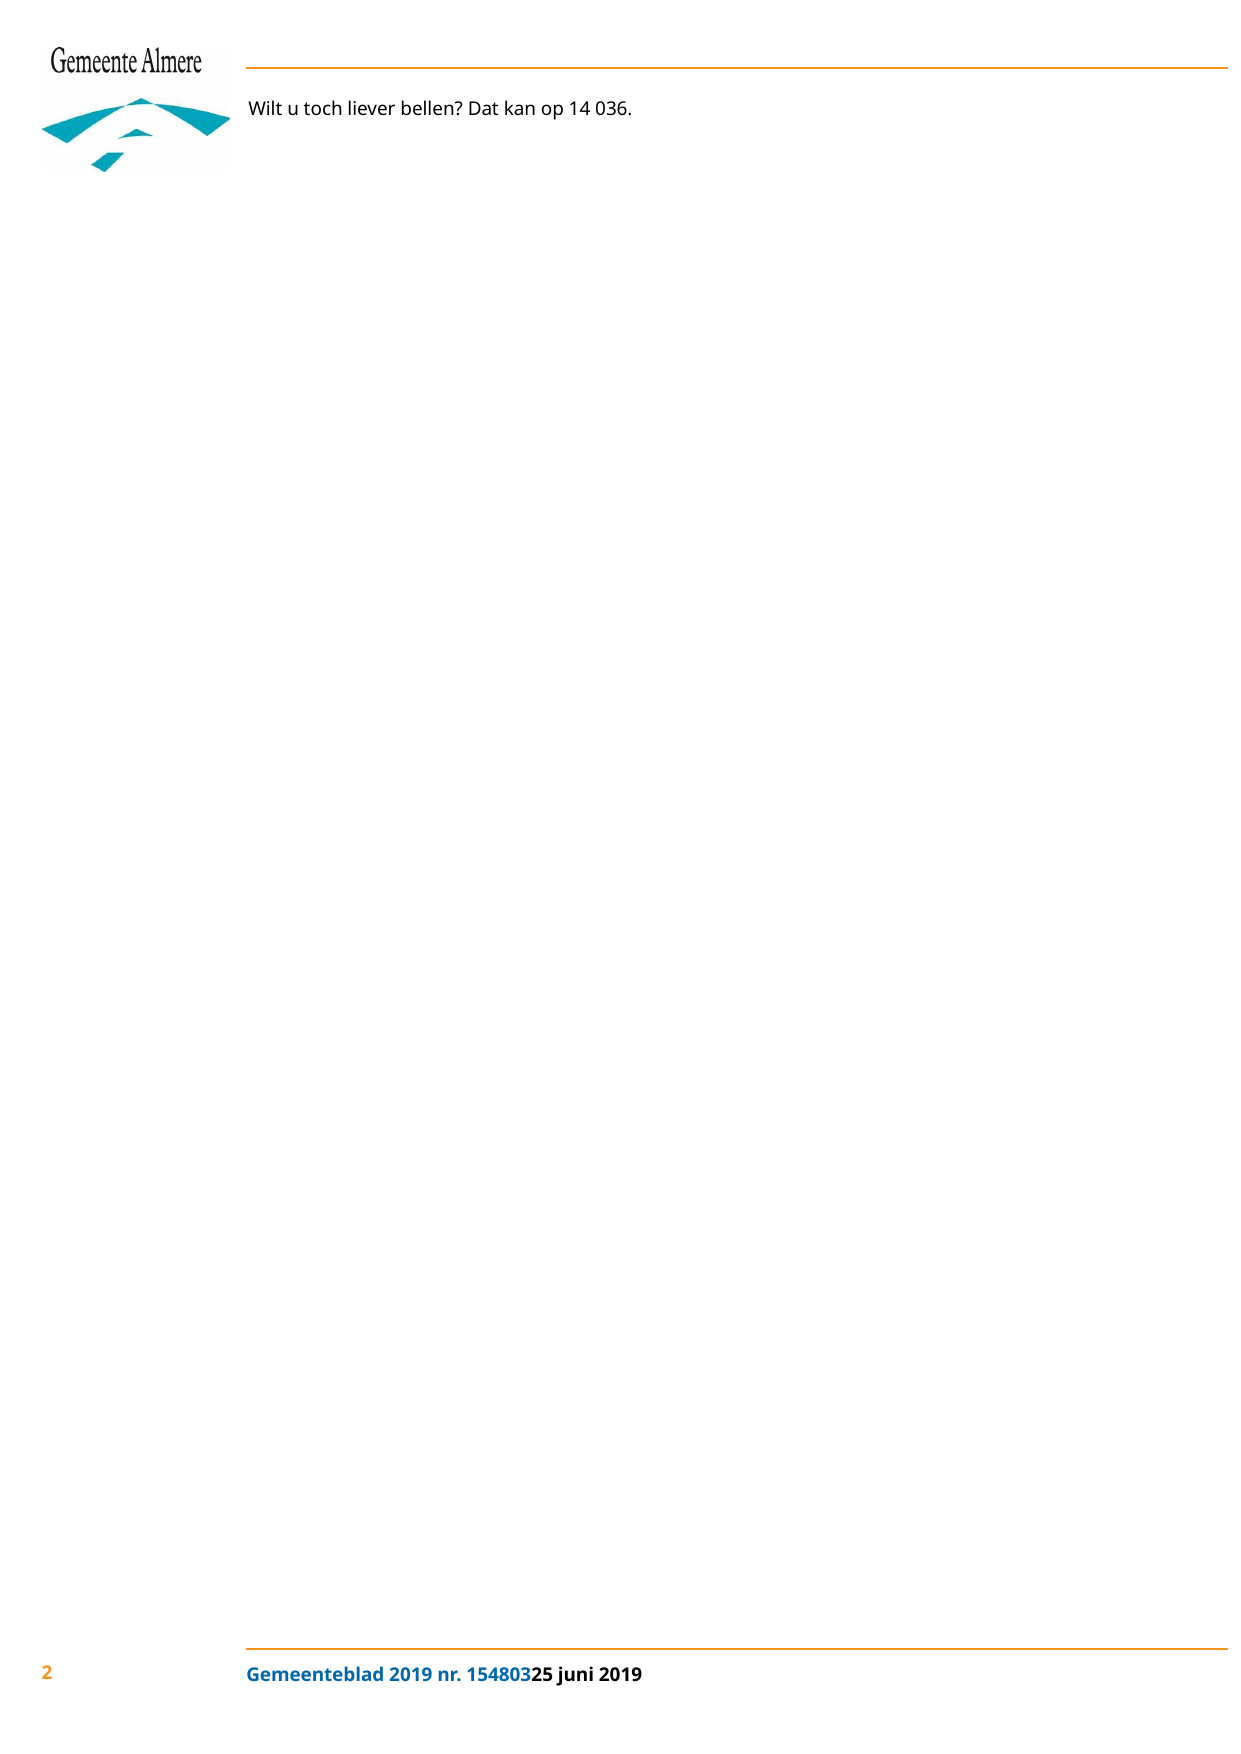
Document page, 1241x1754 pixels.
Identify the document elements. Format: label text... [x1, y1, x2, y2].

text Wilt u toch liever bellen? Dat kan op 14 036. [248, 95, 1152, 121]
picture [41, 47, 231, 172]
